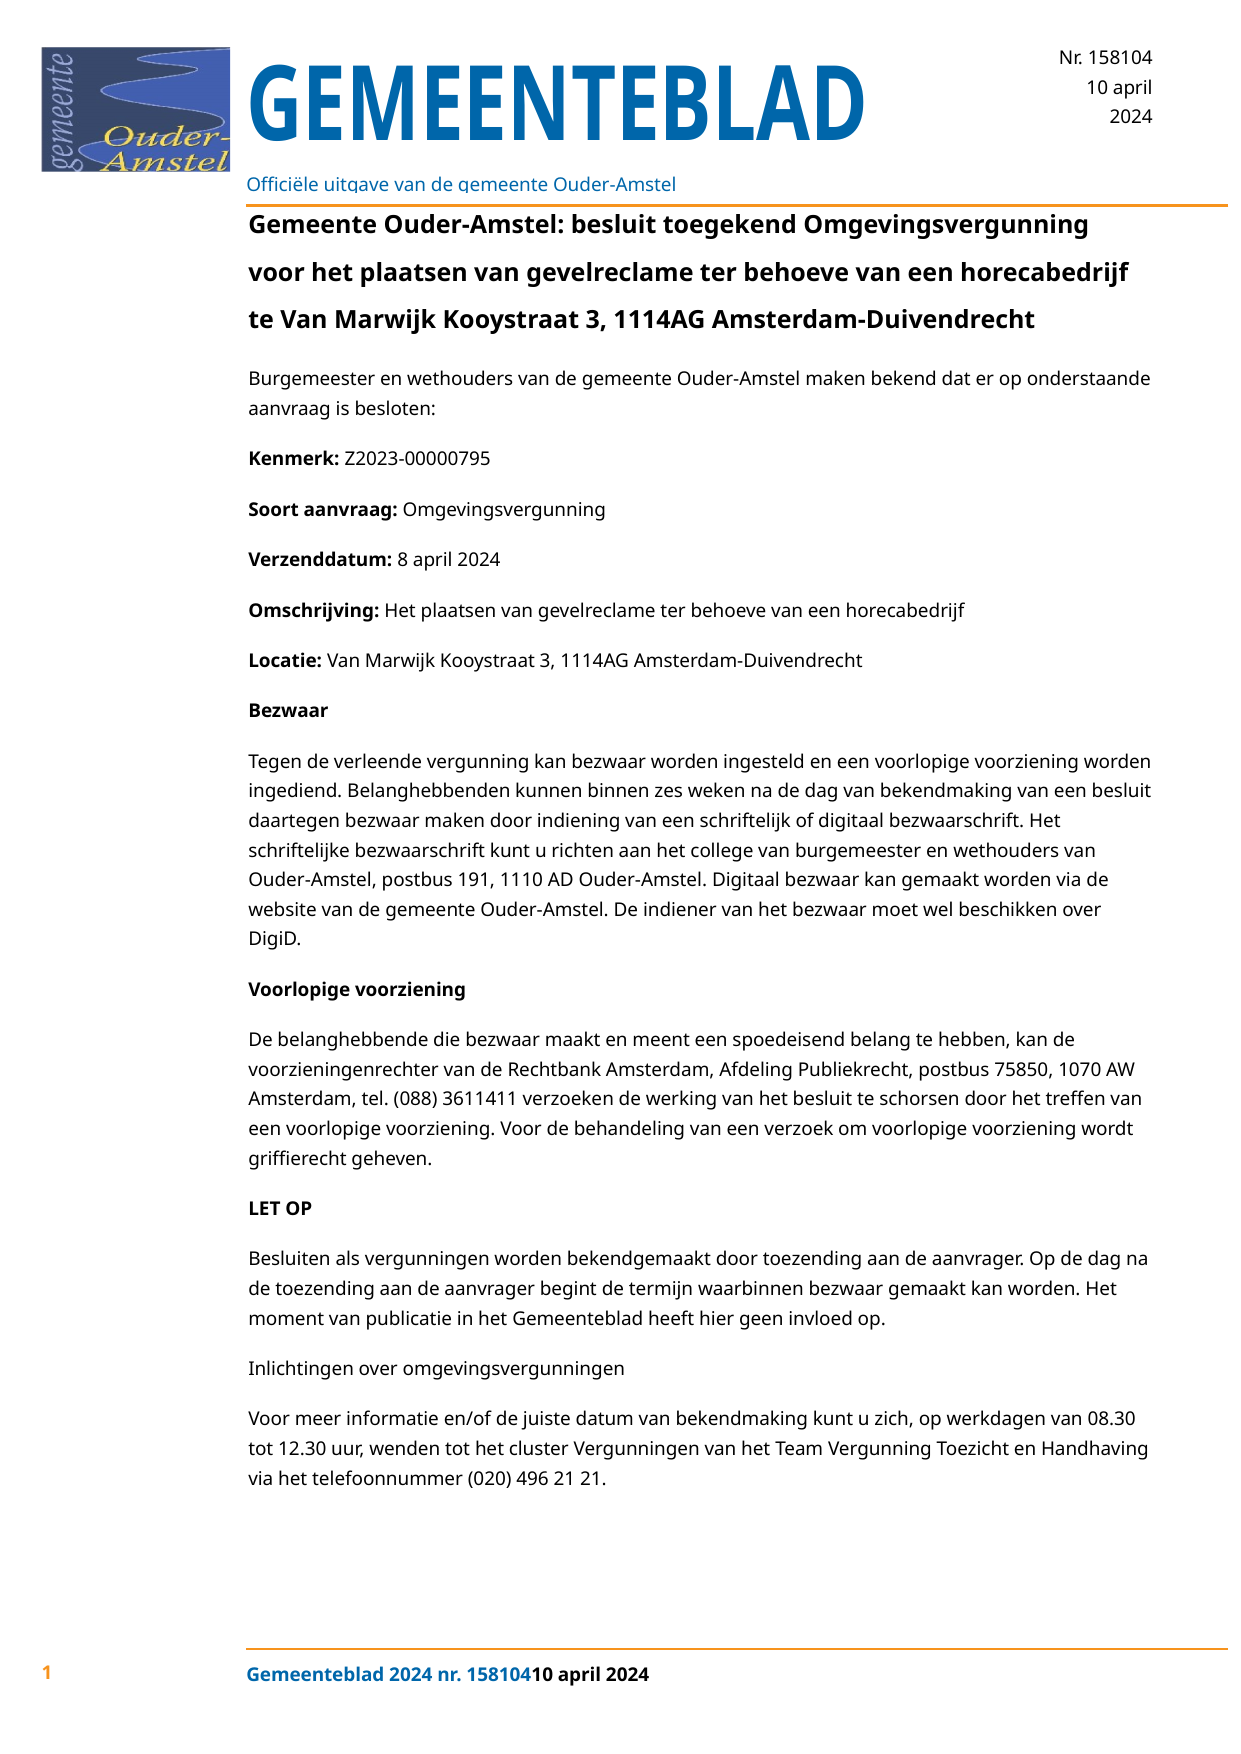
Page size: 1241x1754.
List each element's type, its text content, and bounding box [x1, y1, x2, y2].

text Voor meer informatie en/of de juiste datum van bekendmaking kunt u zich, op werkdagen van 08.30 tot 12.30 uur, wenden tot het cluster Vergunningen van het Team Vergunning Toezicht en Handhaving via het telefoonnummer (020) 496 21 21. [248, 1406, 1152, 1490]
text Gemeente Ouder-Amstel: besluit toegekend Omgevingsvergunning voor het plaatsen van gevelreclame ter behoeve van een horecabedrijf te Van Marwijk Kooystraat 3, 1114AG Amsterdam-Duivendrecht [248, 207, 1152, 336]
text Kenmerk: Z2023-00000795 [248, 446, 1152, 471]
text Soort aanvraag: Omgevingsvergunning [248, 496, 1152, 522]
text Voorlopige voorziening [248, 976, 1152, 1002]
text Tegen de verleende vergunning kan bezwaar worden ingesteld en een voorlopige voorziening worden ingediend. Belanghebbenden kunnen binnen zes weken na de dag van bekendmaking van een besluit daartegen bezwaar maken door indiening van een schriftelijk of digitaal bezwaarschrift. Het schriftelijke bezwaarschrift kunt u richten aan het college van burgemeester en wethouders van Ouder-Amstel, postbus 191, 1110 AD Ouder-Amstel. Digitaal bezwaar kan gemaakt worden via de website van de gemeente Ouder-Amstel. De indiener van het bezwaar moet wel beschikken over DigiD. [248, 748, 1152, 951]
text De belanghebbende die bezwaar maakt en meent een spoedeisend belang te hebben, kan de voorzieningenrechter van de Rechtbank Amsterdam, Afdeling Publiekrecht, postbus 75850, 1070 AW Amsterdam, tel. (088) 3611411 verzoeken de werking van het besluit te schorsen door het treffen van een voorlopige voorziening. Voor de behandeling van een verzoek om voorlopige voorziening wordt griffierecht geheven. [248, 1026, 1152, 1170]
text Omschrijving: Het plaatsen van gevelreclame ter behoeve van een horecabedrijf [248, 597, 1152, 622]
text Locatie: Van Marwijk Kooystraat 3, 1114AG Amsterdam-Duivendrecht [248, 647, 1152, 673]
text Besluiten als vergunningen worden bekendgemaakt door toezending aan de aanvrager. Op de dag na de toezending aan de aanvrager begint de termijn waarbinnen bezwaar gemaakt kan worden. Het moment van publicatie in het Gemeenteblad heeft hier geen invloed op. [248, 1246, 1152, 1330]
text Verzenddatum: 8 april 2024 [248, 546, 1152, 572]
text LET OP [248, 1195, 1152, 1221]
text Burgemeester en wethouders van de gemeente Ouder-Amstel maken bekend dat er op onderstaande aanvraag is besloten: [248, 366, 1152, 421]
text Inlichtingen over omgevingsvergunningen [248, 1355, 1152, 1381]
text Bezwaar [248, 698, 1152, 723]
picture [41, 47, 231, 172]
